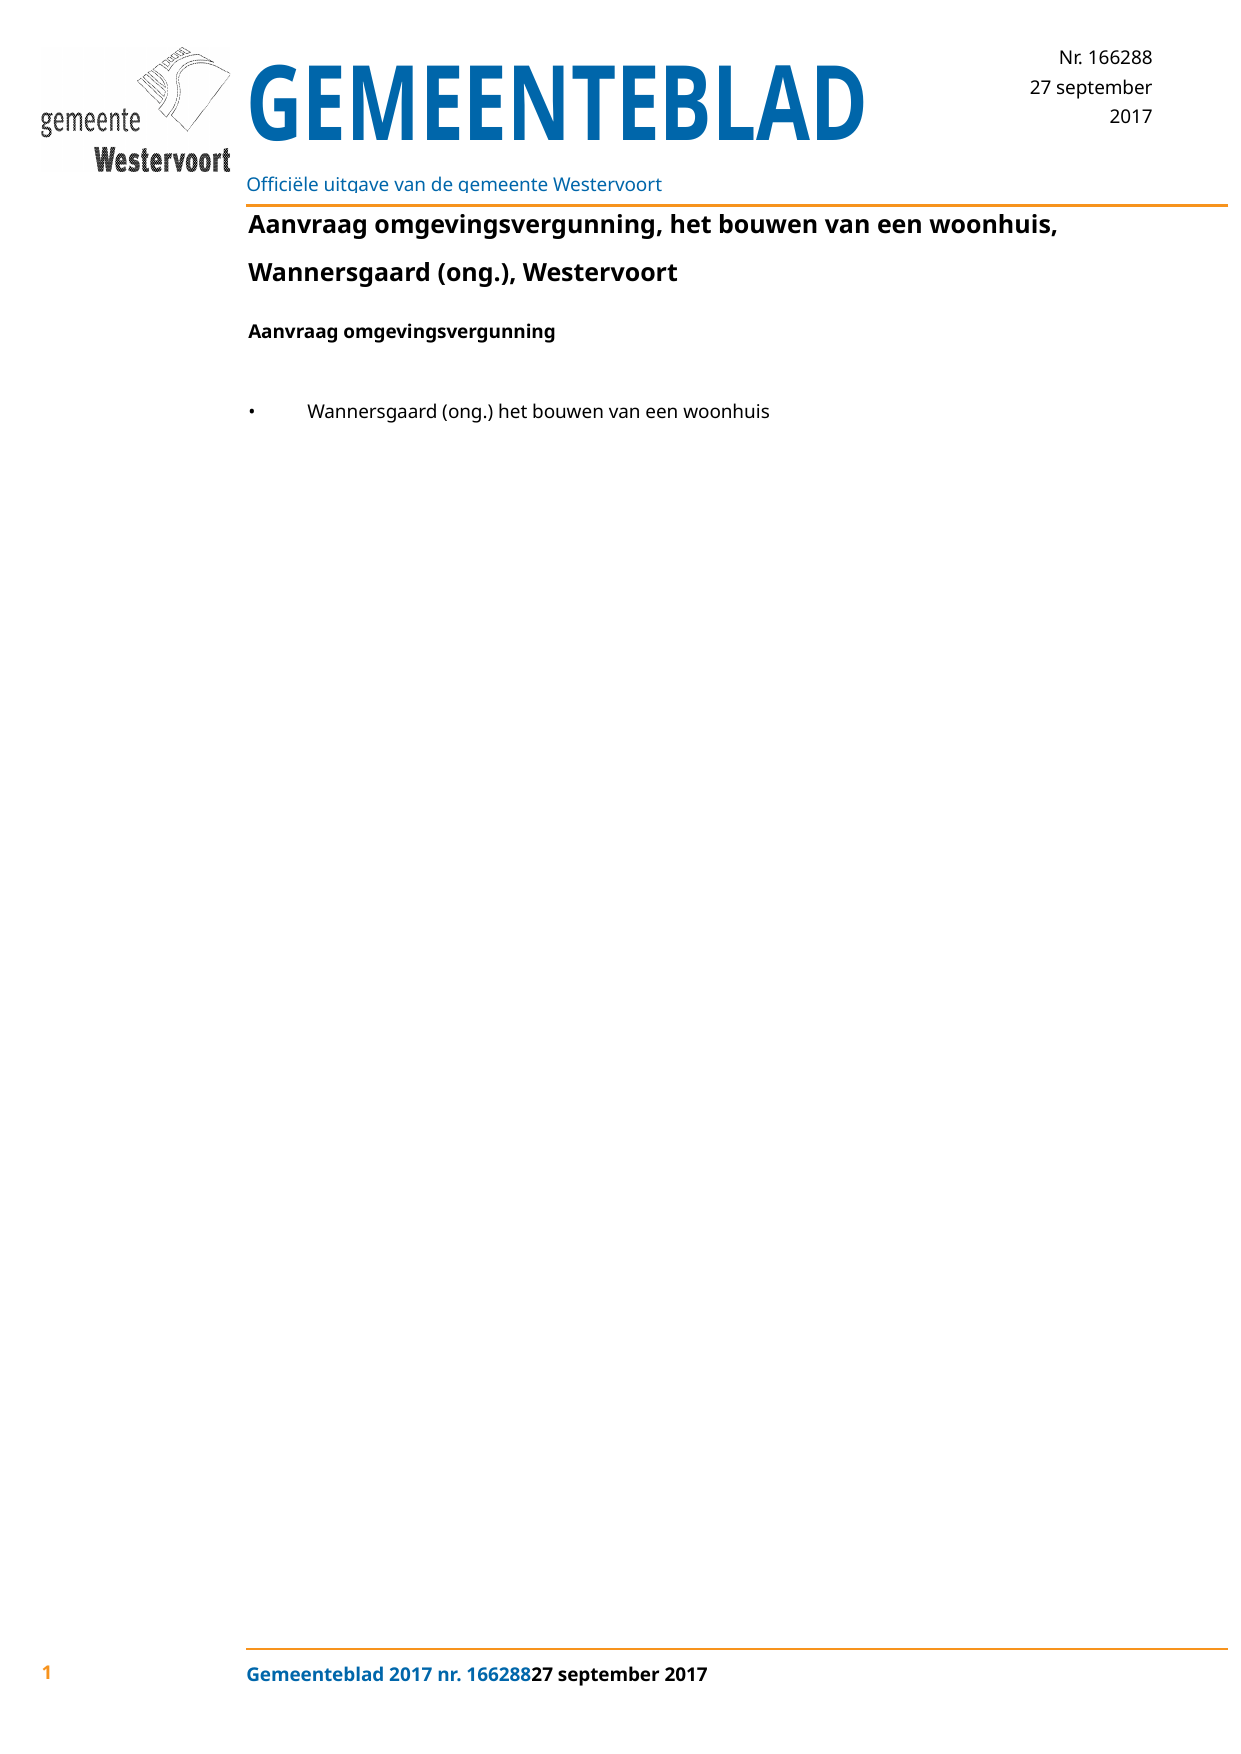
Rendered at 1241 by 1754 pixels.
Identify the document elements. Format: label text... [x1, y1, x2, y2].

text Aanvraag omgevingsvergunning, het bouwen van een woonhuis, Wannersgaard (ong.), Westervoort [248, 207, 1152, 288]
text Aanvraag omgevingsvergunning [248, 318, 1152, 344]
list Wannersgaard (ong.) het bouwen van een woonhuis [248, 398, 1152, 424]
picture [41, 47, 231, 172]
